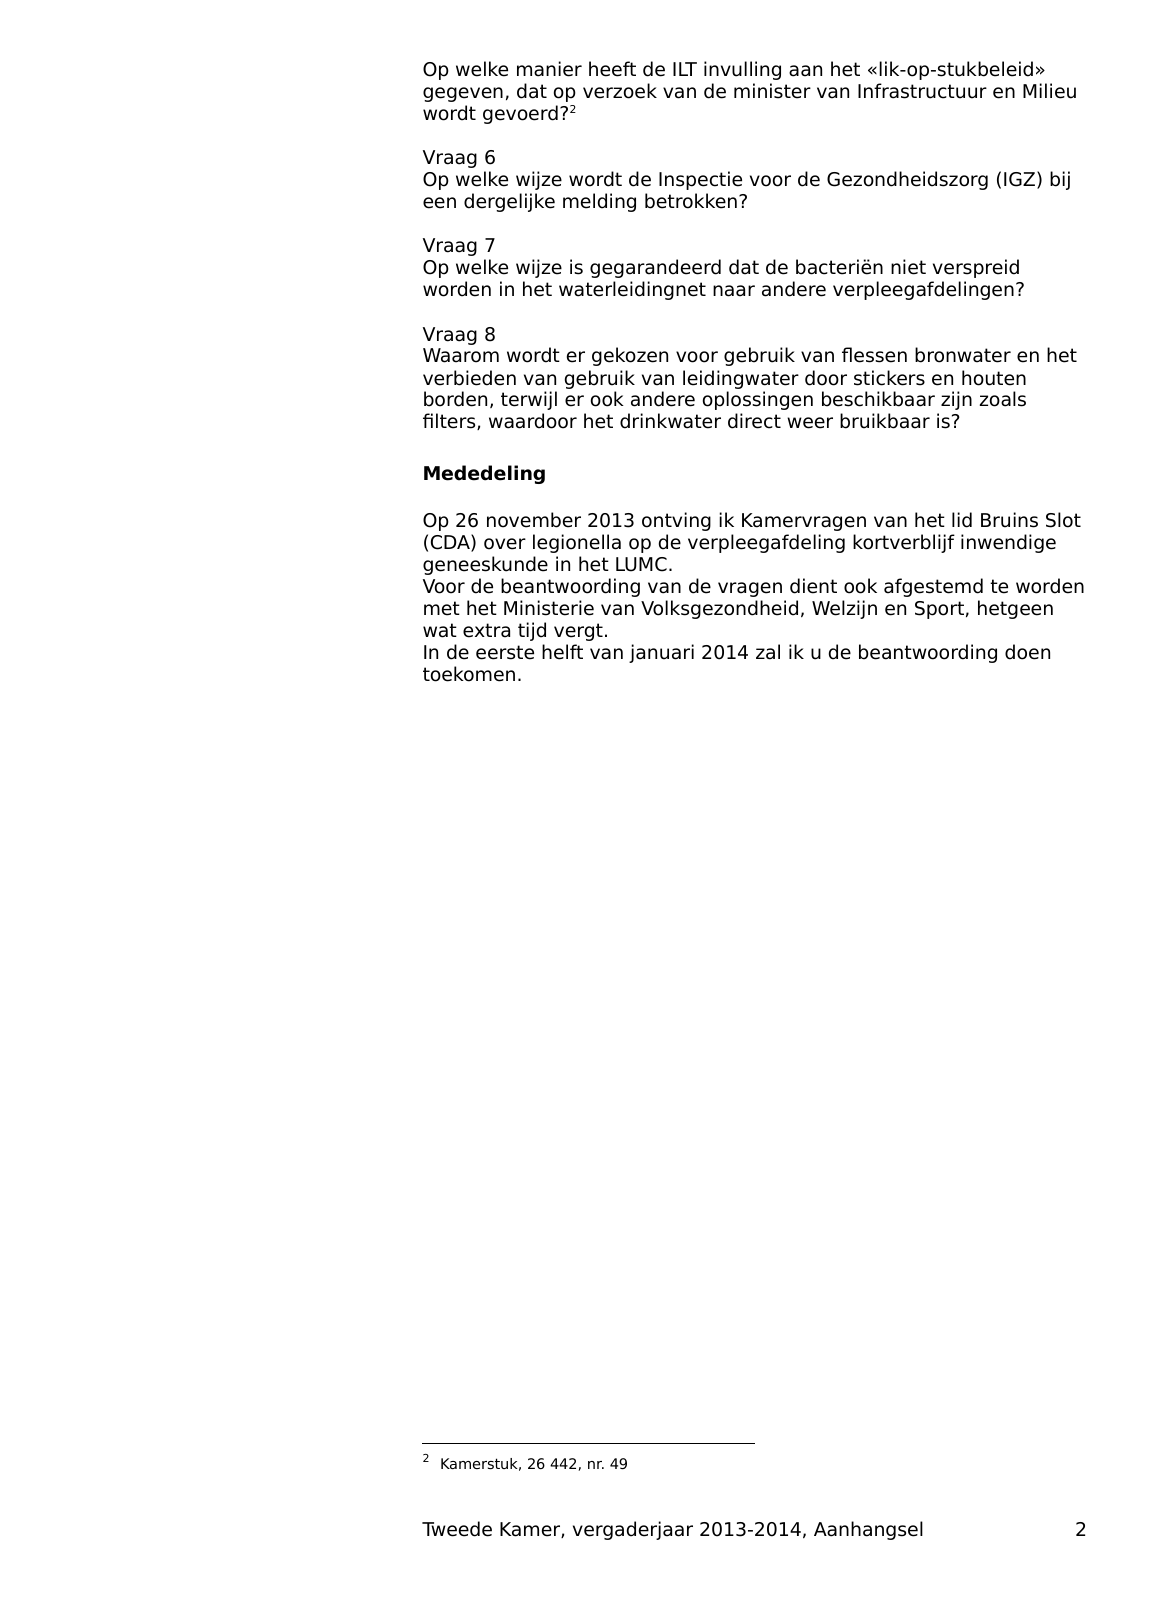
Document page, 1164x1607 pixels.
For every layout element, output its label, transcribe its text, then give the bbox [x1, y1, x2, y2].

text Op welke wijze is gegarandeerd dat de bacteriën niet verspreid worden in het waterleidingnet naar andere verpleegafdelingen? [422, 257, 1087, 301]
text Voor de beantwoording van de vragen dient ook afgestemd te worden met het Ministerie van Volksgezondheid, Welzijn en Sport, hetgeen wat extra tijd vergt. [422, 576, 1087, 642]
text Op welke manier heeft de ILT invulling aan het «lik-op-stukbeleid» gegeven, dat op verzoek van de minister van Infrastructuur en Milieu wordt gevoerd? [422, 59, 1087, 125]
text Kamerstuk, 26 442, nr. 49 [422, 1452, 1087, 1474]
text Vraag 7 [422, 235, 1087, 257]
text Op welke wijze wordt de Inspectie voor de Gezondheidszorg (IGZ) bij een dergelijke melding betrokken? [422, 169, 1087, 213]
text Vraag 8 [422, 323, 1087, 345]
subtitle Mededeling [422, 463, 1087, 485]
text Waarom wordt er gekozen voor gebruik van flessen bronwater en het verbieden van gebruik van leidingwater door stickers en houten borden, terwijl er ook andere oplossingen beschikbaar zijn zoals filters, waardoor het drinkwater direct weer bruikbaar is? [422, 345, 1087, 433]
text In de eerste helft van januari 2014 zal ik u de beantwoording doen toekomen. [422, 642, 1087, 686]
text Vraag 6 [422, 147, 1087, 169]
text Op 26 november 2013 ontving ik Kamervragen van het lid Bruins Slot (CDA) over legionella op de verpleegafdeling kortverblijf inwendige geneeskunde in het LUMC. [422, 510, 1087, 576]
